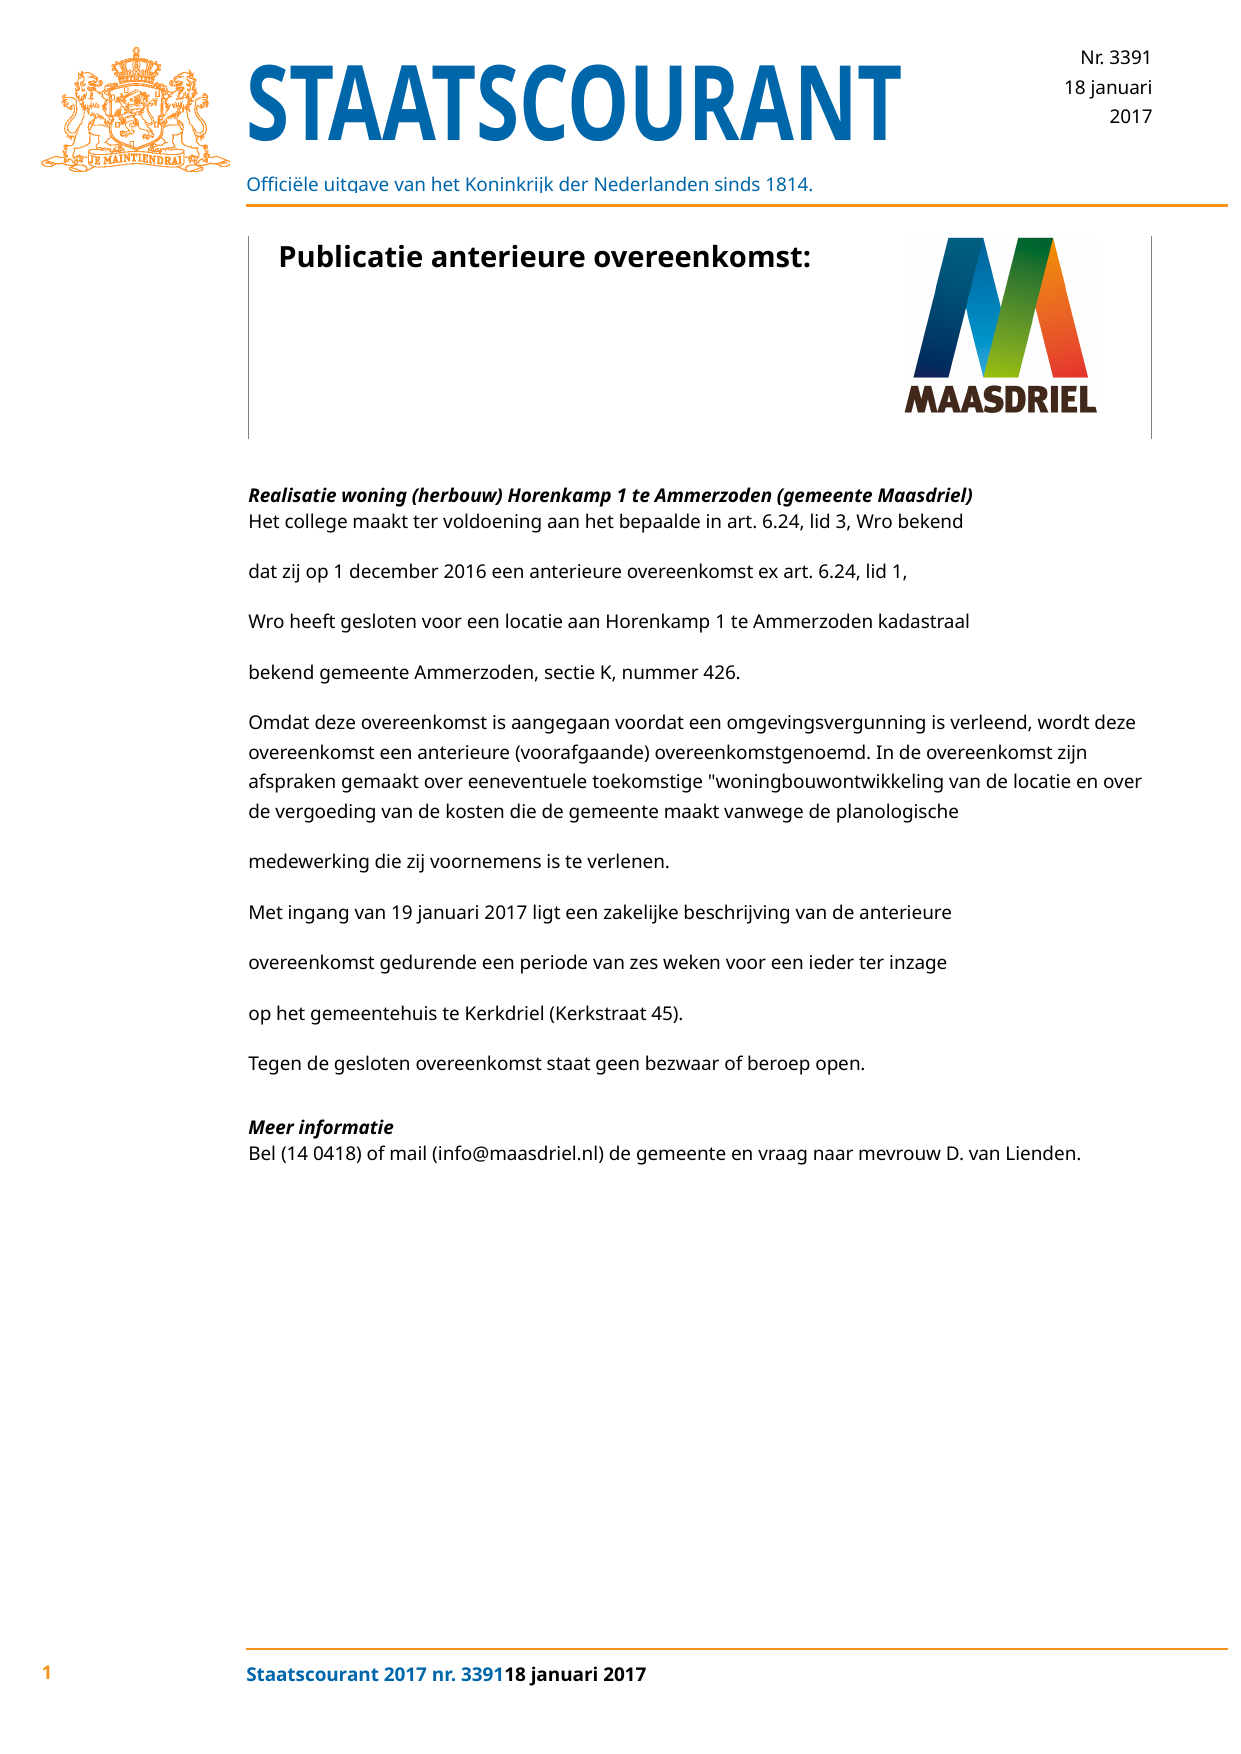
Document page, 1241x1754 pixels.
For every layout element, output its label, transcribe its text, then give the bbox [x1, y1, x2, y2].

text Realisatie woning (herbouw) Horenkamp 1 te Ammerzoden (gemeente Maasdriel) [248, 482, 1152, 508]
text bekend gemeente Ammerzoden, sectie K, nummer 426. [248, 659, 1152, 685]
table_header [1098, 236, 1151, 413]
text Bel (14 0418) of mail (info@maasdriel.nl) de gemeente en vraag naar mevrouw D. van Lienden. [248, 1140, 1152, 1166]
picture [41, 47, 231, 172]
text Tegen de gesloten overeenkomst staat geen bezwaar of beroep open. [248, 1050, 1152, 1076]
text Wro heeft gesloten voor een locatie aan Horenkamp 1 te Ammerzoden kadastraal [248, 609, 1152, 634]
text overeenkomst gedurende een periode van zes weken voor een ieder ter inzage [248, 949, 1152, 975]
table_header [850, 236, 903, 413]
text Meer informatie [248, 1114, 1152, 1140]
table_header Publicatie anterieure overeenkomst: [249, 236, 850, 439]
text Het college maakt ter voldoening aan het bepaalde in art. 6.24, lid 3, Wro bekend [248, 508, 1152, 534]
picture [903, 236, 1098, 414]
text medewerking die zij voornemens is te verlenen. [248, 849, 1152, 874]
text Met ingang van 19 januari 2017 ligt een zakelijke beschrijving van de anterieure [248, 899, 1152, 925]
text dat zij op 1 december 2016 een anterieure overeenkomst ex art. 6.24, lid 1, [248, 558, 1152, 584]
table_header [850, 414, 1151, 439]
text op het gemeentehuis te Kerkdriel (Kerkstraat 45). [248, 1000, 1152, 1026]
text Omdat deze overeenkomst is aangegaan voordat een omgevingsvergunning is verleend, wordt deze overeenkomst een anterieure (voorafgaande) overeenkomstgenoemd. In de overeenkomst zijn afspraken gemaakt over eeneventuele toekomstige "woningbouwontwikkeling van de locatie en over de vergoeding van de kosten die de gemeente maakt vanwege de planologische [248, 709, 1152, 824]
